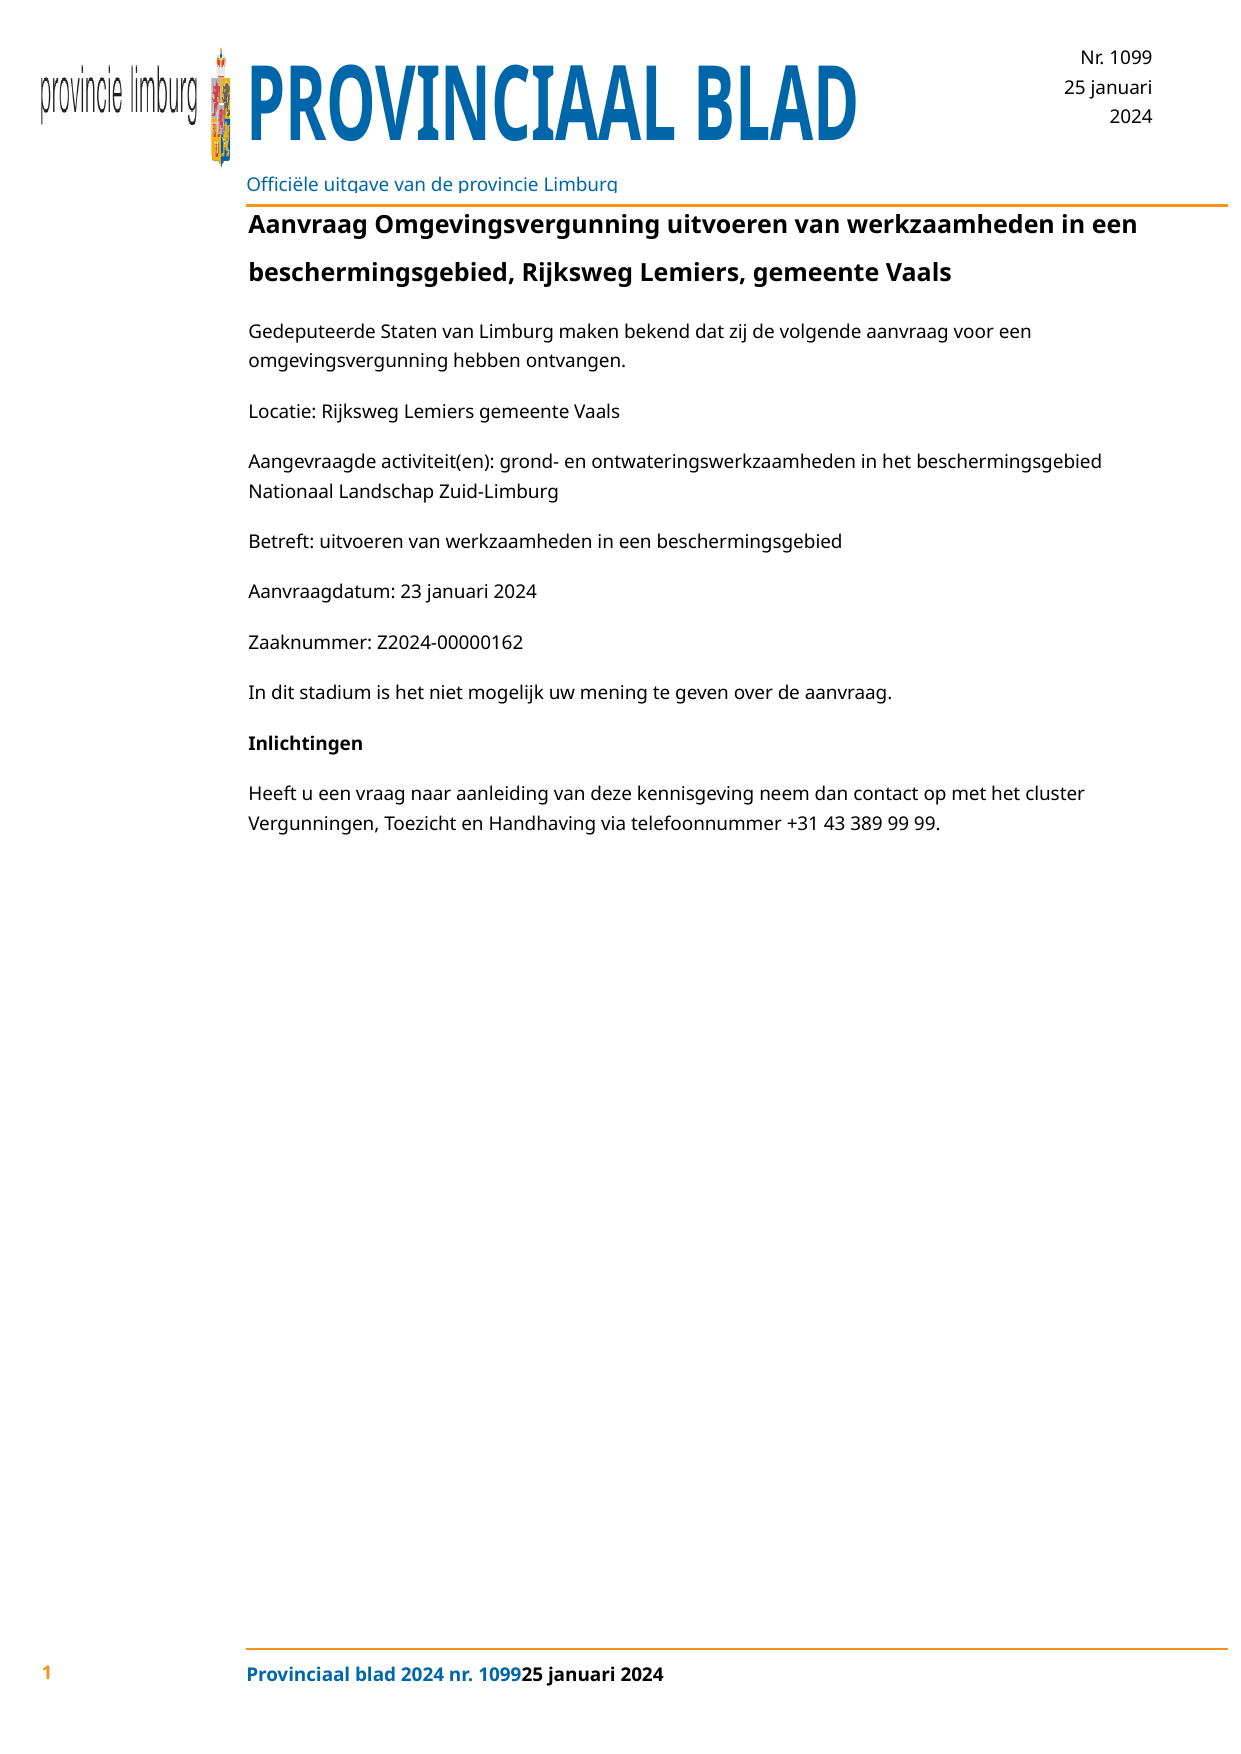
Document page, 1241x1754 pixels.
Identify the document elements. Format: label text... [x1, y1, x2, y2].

text Inlichtingen [248, 730, 1152, 756]
text Gedeputeerde Staten van Limburg maken bekend dat zij de volgende aanvraag voor een omgevingsvergunning hebben ontvangen. [248, 318, 1152, 373]
text Heeft u een vraag naar aanleiding van deze kennisgeving neem dan contact op met het cluster Vergunningen, Toezicht en Handhaving via telefoonnummer +31 43 389 99 99. [248, 780, 1152, 836]
text Locatie: Rijksweg Lemiers gemeente Vaals [248, 398, 1152, 424]
text Aanvraag Omgevingsvergunning uitvoeren van werkzaamheden in een beschermingsgebied, Rijksweg Lemiers, gemeente Vaals [248, 207, 1152, 288]
text In dit stadium is het niet mogelijk uw mening te geven over de aanvraag. [248, 679, 1152, 705]
text Aangevraagde activiteit(en): grond- en ontwateringswerkzaamheden in het beschermingsgebied Nationaal Landschap Zuid-Limburg [248, 448, 1152, 504]
text Betreft: uitvoeren van werkzaamheden in een beschermingsgebied [248, 528, 1152, 554]
text Aanvraagdatum: 23 januari 2024 [248, 579, 1152, 604]
picture [41, 47, 231, 172]
text Zaaknummer: Z2024-00000162 [248, 629, 1152, 655]
